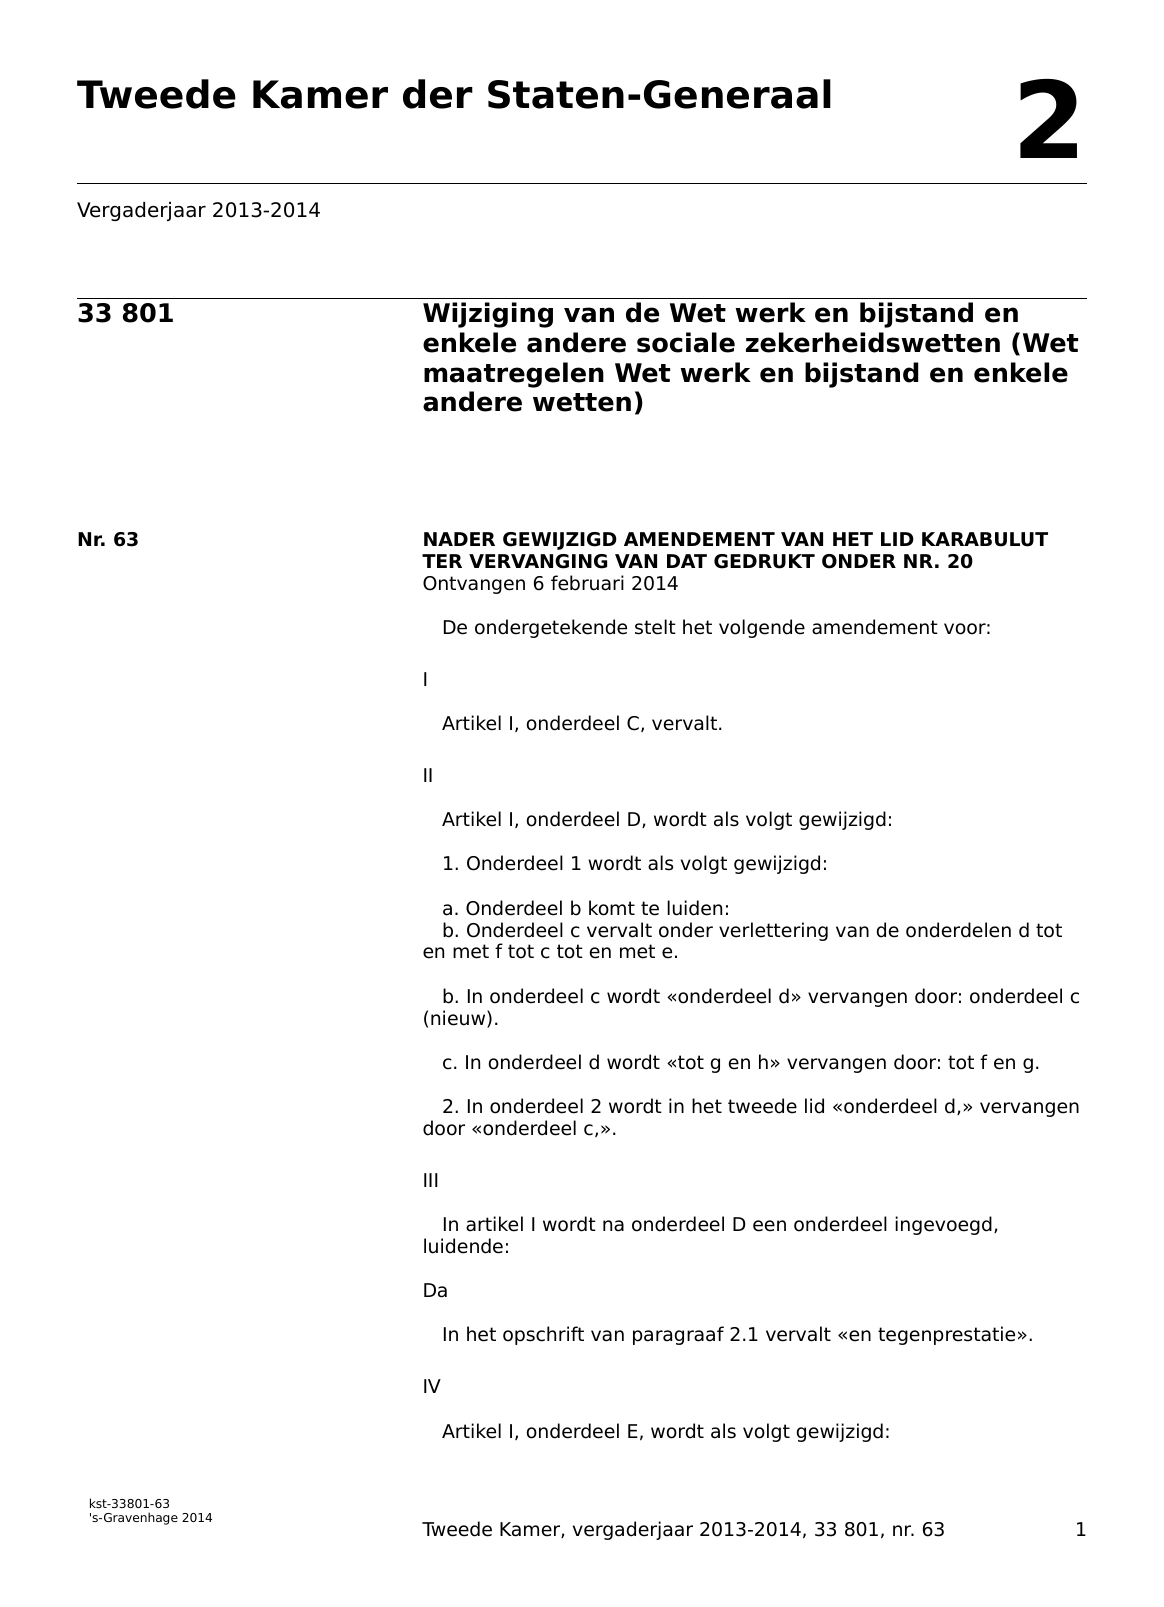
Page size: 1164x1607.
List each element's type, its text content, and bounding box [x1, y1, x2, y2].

text a. Onderdeel b komt te luiden: [422, 897, 1087, 919]
text kst-33801-63 [88, 1497, 323, 1511]
table_header 2 [886, 59, 1087, 183]
subtitle I [422, 669, 1087, 691]
table_cell Vergaderjaar 2013-2014 [77, 184, 1087, 298]
text In het opschrift van paragraaf 2.1 vervalt «en tegenprestatie». [422, 1324, 1087, 1346]
text Ontvangen 6 februari 2014 [422, 573, 1087, 595]
text c. In onderdeel d wordt «tot g en h» vervangen door: tot f en g. [422, 1052, 1087, 1074]
subtitle 33 801 Wijziging van de Wet werk en bijstand en enkele andere sociale zekerheidswetten (Wet maatregelen Wet werk en bijstand en enkele andere wetten) [77, 299, 1087, 418]
text Artikel I, onderdeel D, wordt als volgt gewijzigd: [422, 809, 1087, 831]
text 1. Onderdeel 1 wordt als volgt gewijzigd: [422, 853, 1087, 875]
text b. In onderdeel c wordt «onderdeel d» vervangen door: onderdeel c (nieuw). [422, 986, 1087, 1029]
text De ondergetekende stelt het volgende amendement voor: [422, 617, 1087, 639]
subtitle III [422, 1170, 1087, 1192]
subtitle Nr. 63 NADER GEWIJZIGD AMENDEMENT VAN HET LID KARABULUT TER VERVANGING VAN DAT GEDRUKT ONDER NR. 20 [77, 529, 1087, 573]
text Artikel I, onderdeel E, wordt als volgt gewijzigd: [422, 1421, 1087, 1442]
text 's-Gravenhage 2014 [88, 1511, 323, 1525]
text In artikel I wordt na onderdeel D een onderdeel ingevoegd, luidende: [422, 1214, 1087, 1258]
text Artikel I, onderdeel C, vervalt. [422, 713, 1087, 735]
text b. Onderdeel c vervalt onder verlettering van de onderdelen d tot en met f tot c tot en met e. [422, 919, 1087, 963]
text Da [422, 1280, 1087, 1302]
table_header Tweede Kamer der Staten-Generaal [77, 59, 886, 183]
subtitle II [422, 765, 1087, 787]
subtitle IV [422, 1376, 1087, 1398]
text 2. In onderdeel 2 wordt in het tweede lid «onderdeel d,» vervangen door «onderdeel c,». [422, 1096, 1087, 1140]
